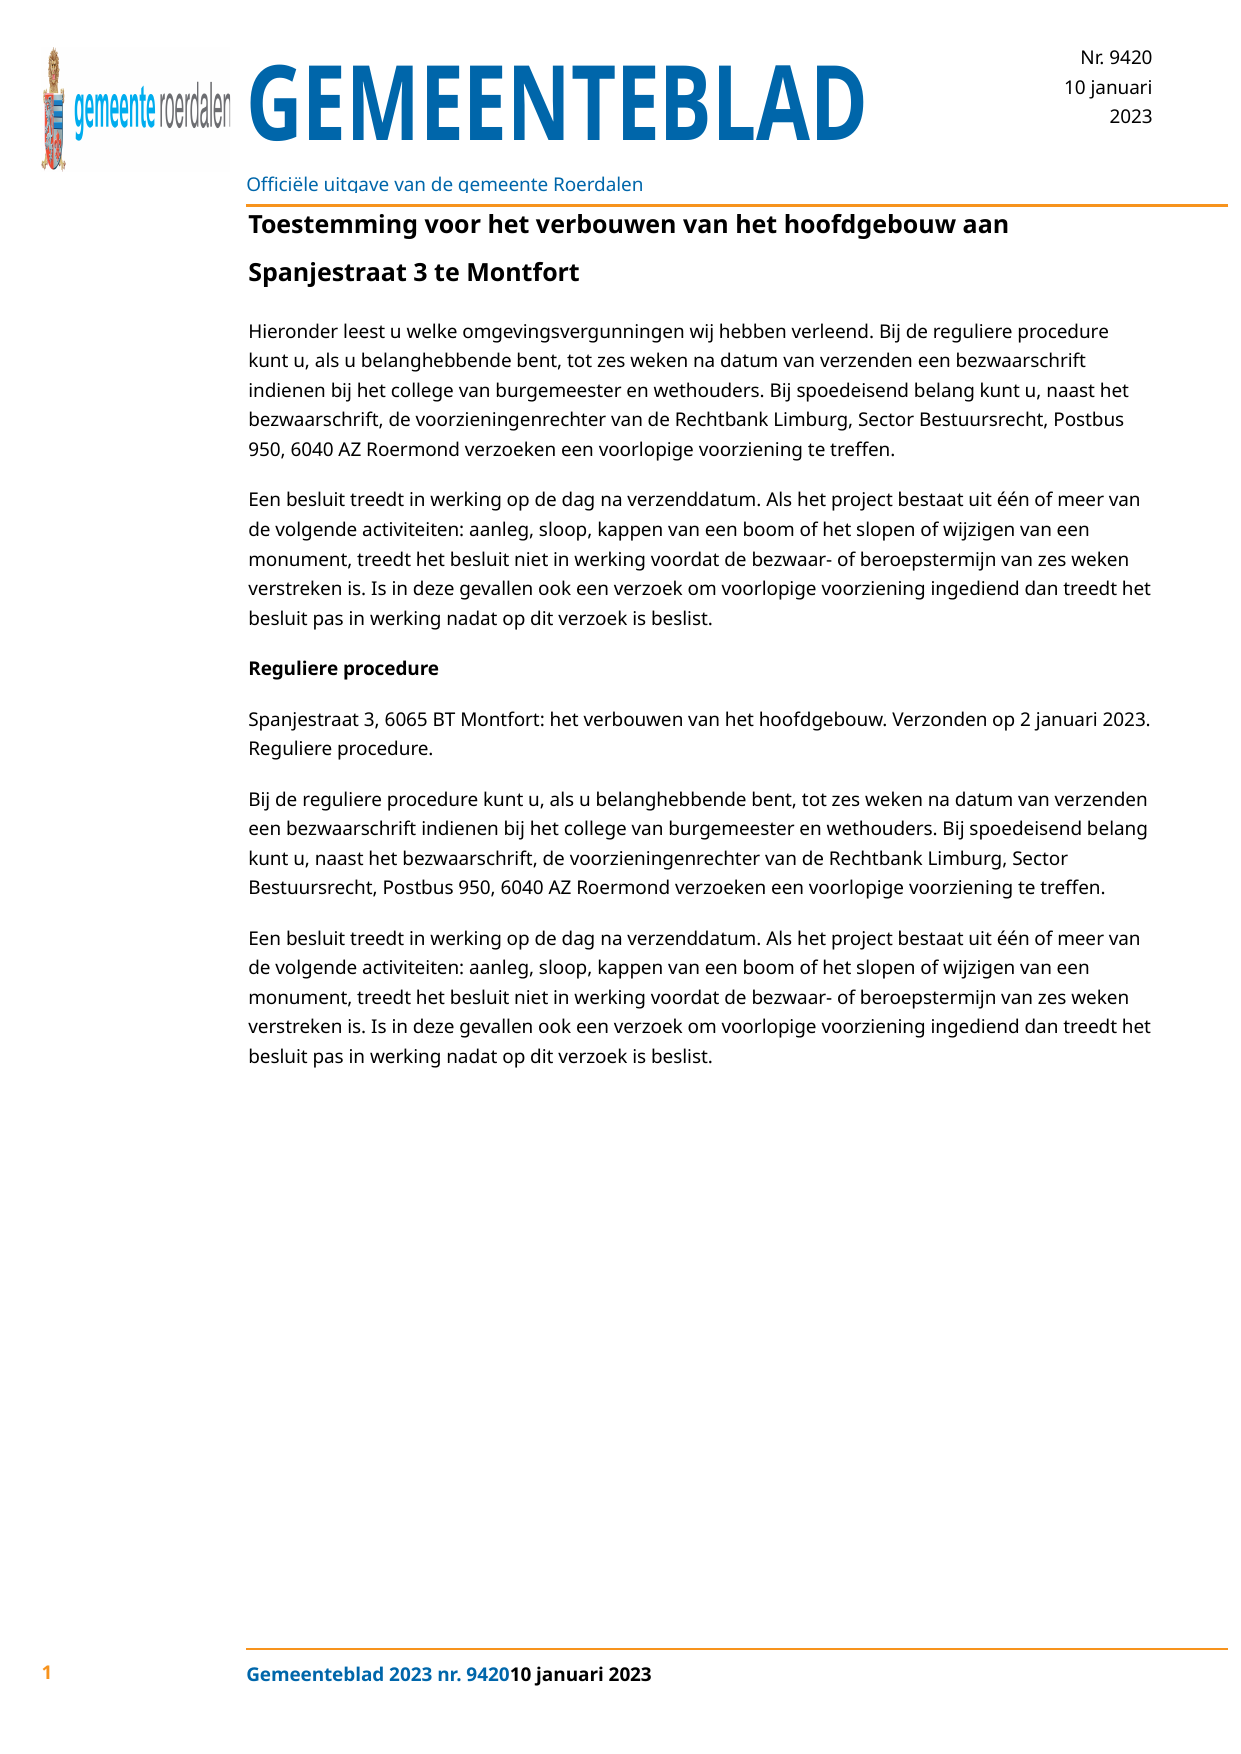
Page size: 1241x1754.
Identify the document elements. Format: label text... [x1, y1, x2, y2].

text Bij de reguliere procedure kunt u, als u belanghebbende bent, tot zes weken na datum van verzenden een bezwaarschrift indienen bij het college van burgemeester en wethouders. Bij spoedeisend belang kunt u, naast het bezwaarschrift, de voorzieningenrechter van de Rechtbank Limburg, Sector Bestuursrecht, Postbus 950, 6040 AZ Roermond verzoeken een voorlopige voorziening te treffen. [248, 786, 1152, 900]
picture [41, 47, 231, 172]
text Hieronder leest u welke omgevingsvergunningen wij hebben verleend. Bij de reguliere procedure kunt u, als u belanghebbende bent, tot zes weken na datum van verzenden een bezwaarschrift indienen bij het college van burgemeester en wethouders. Bij spoedeisend belang kunt u, naast het bezwaarschrift, de voorzieningenrechter van de Rechtbank Limburg, Sector Bestuursrecht, Postbus 950, 6040 AZ Roermond verzoeken een voorlopige voorziening te treffen. [248, 318, 1152, 462]
text Reguliere procedure [248, 655, 1152, 681]
text Spanjestraat 3, 6065 BT Montfort: het verbouwen van het hoofdgebouw. Verzonden op 2 januari 2023. Reguliere procedure. [248, 706, 1152, 761]
text Een besluit treedt in werking op de dag na verzenddatum. Als het project bestaat uit één of meer van de volgende activiteiten: aanleg, sloop, kappen van een boom of het slopen of wijzigen van een monument, treedt het besluit niet in werking voordat de bezwaar- of beroepstermijn van zes weken verstreken is. Is in deze gevallen ook een verzoek om voorlopige voorziening ingediend dan treedt het besluit pas in werking nadat op dit verzoek is beslist. [248, 487, 1152, 631]
text Een besluit treedt in werking op de dag na verzenddatum. Als het project bestaat uit één of meer van de volgende activiteiten: aanleg, sloop, kappen van een boom of het slopen of wijzigen van een monument, treedt het besluit niet in werking voordat de bezwaar- of beroepstermijn van zes weken verstreken is. Is in deze gevallen ook een verzoek om voorlopige voorziening ingediend dan treedt het besluit pas in werking nadat op dit verzoek is beslist. [248, 925, 1152, 1069]
text Toestemming voor het verbouwen van het hoofdgebouw aan Spanjestraat 3 te Montfort [248, 207, 1152, 288]
